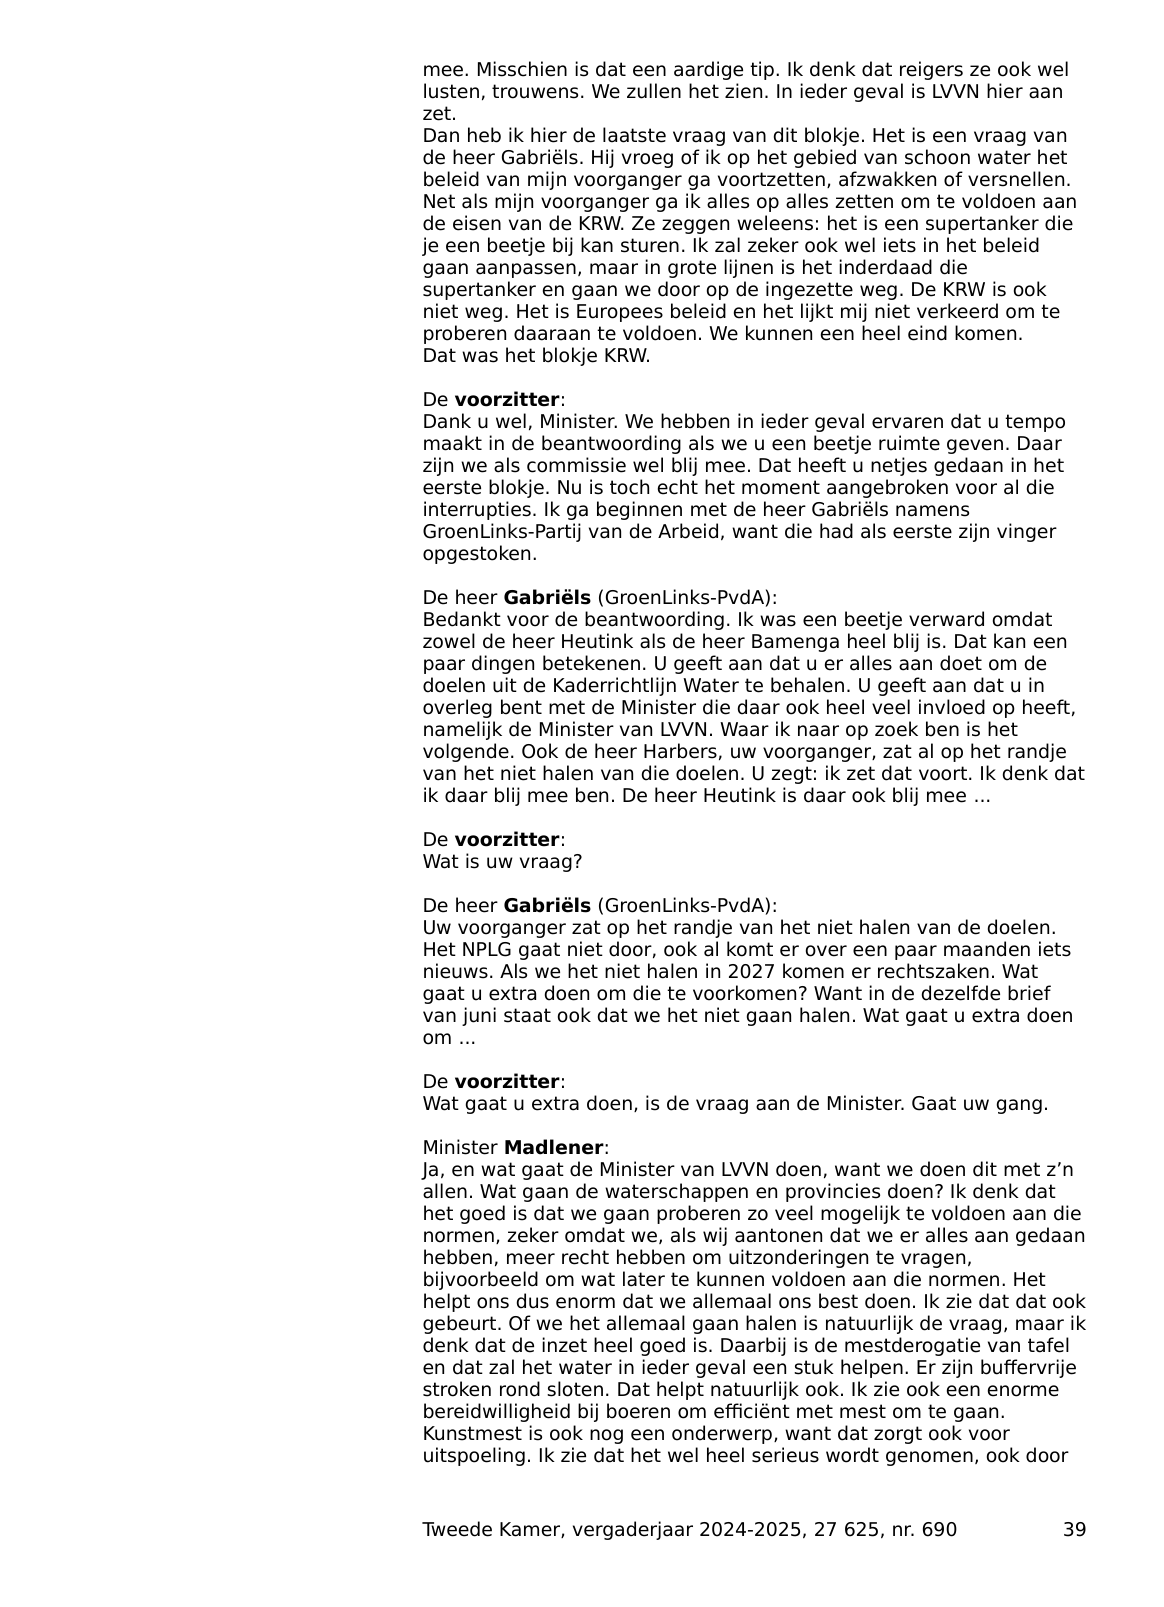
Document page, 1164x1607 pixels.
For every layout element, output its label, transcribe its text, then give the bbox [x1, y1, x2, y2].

text De voorzitter: [422, 829, 1087, 851]
text Dan heb ik hier de laatste vraag van dit blokje. Het is een vraag van de heer Gabriëls. Hij vroeg of ik op het gebied van schoon water het beleid van mijn voorganger ga voortzetten, afzwakken of versnellen. Net als mijn voorganger ga ik alles op alles zetten om te voldoen aan de eisen van de KRW. Ze zeggen weleens: het is een supertanker die je een beetje bij kan sturen. Ik zal zeker ook wel iets in het beleid gaan aanpassen, maar in grote lijnen is het inderdaad die supertanker en gaan we door op de ingezette weg. De KRW is ook niet weg. Het is Europees beleid en het lijkt mij niet verkeerd om te proberen daaraan te voldoen. We kunnen een heel eind komen. [422, 125, 1087, 345]
text De voorzitter: [422, 1071, 1087, 1093]
text Uw voorganger zat op het randje van het niet halen van de doelen. Het NPLG gaat niet door, ook al komt er over een paar maanden iets nieuws. Als we het niet halen in 2027 komen er rechtszaken. Wat gaat u extra doen om die te voorkomen? Want in de dezelfde brief van juni staat ook dat we het niet gaan halen. Wat gaat u extra doen om ... [422, 917, 1087, 1049]
text Wat gaat u extra doen, is de vraag aan de Minister. Gaat uw gang. [422, 1093, 1087, 1115]
text De voorzitter: [422, 389, 1087, 411]
text Ja, en wat gaat de Minister van LVVN doen, want we doen dit met z’n allen. Wat gaan de waterschappen en provincies doen? Ik denk dat het goed is dat we gaan proberen zo veel mogelijk te voldoen aan die normen, zeker omdat we, als wij aantonen dat we er alles aan gedaan hebben, meer recht hebben om uitzonderingen te vragen, bijvoorbeeld om wat later te kunnen voldoen aan die normen. Het helpt ons dus enorm dat we allemaal ons best doen. Ik zie dat dat ook gebeurt. Of we het allemaal gaan halen is natuurlijk de vraag, maar ik denk dat de inzet heel goed is. Daarbij is de mestderogatie van tafel en dat zal het water in ieder geval een stuk helpen. Er zijn buffervrije stroken rond sloten. Dat helpt natuurlijk ook. Ik zie ook een enorme bereidwilligheid bij boeren om efficiënt met mest om te gaan. Kunstmest is ook nog een onderwerp, want dat zorgt ook voor uitspoeling. Ik zie dat het wel heel serieus wordt genomen, ook door [422, 1159, 1087, 1467]
text Minister Madlener: [422, 1137, 1087, 1159]
text Dat was het blokje KRW. [422, 345, 1087, 367]
text mee. Misschien is dat een aardige tip. Ik denk dat reigers ze ook wel lusten, trouwens. We zullen het zien. In ieder geval is LVVN hier aan zet. [422, 59, 1087, 125]
text De heer Gabriëls (GroenLinks-PvdA): [422, 587, 1087, 609]
text De heer Gabriëls (GroenLinks-PvdA): [422, 895, 1087, 917]
text Bedankt voor de beantwoording. Ik was een beetje verward omdat zowel de heer Heutink als de heer Bamenga heel blij is. Dat kan een paar dingen betekenen. U geeft aan dat u er alles aan doet om de doelen uit de Kaderrichtlijn Water te behalen. U geeft aan dat u in overleg bent met de Minister die daar ook heel veel invloed op heeft, namelijk de Minister van LVVN. Waar ik naar op zoek ben is het volgende. Ook de heer Harbers, uw voorganger, zat al op het randje van het niet halen van die doelen. U zegt: ik zet dat voort. Ik denk dat ik daar blij mee ben. De heer Heutink is daar ook blij mee ... [422, 609, 1087, 807]
text Wat is uw vraag? [422, 851, 1087, 873]
text Dank u wel, Minister. We hebben in ieder geval ervaren dat u tempo maakt in de beantwoording als we u een beetje ruimte geven. Daar zijn we als commissie wel blij mee. Dat heeft u netjes gedaan in het eerste blokje. Nu is toch echt het moment aangebroken voor al die interrupties. Ik ga beginnen met de heer Gabriëls namens GroenLinks-Partij van de Arbeid, want die had als eerste zijn vinger opgestoken. [422, 411, 1087, 565]
